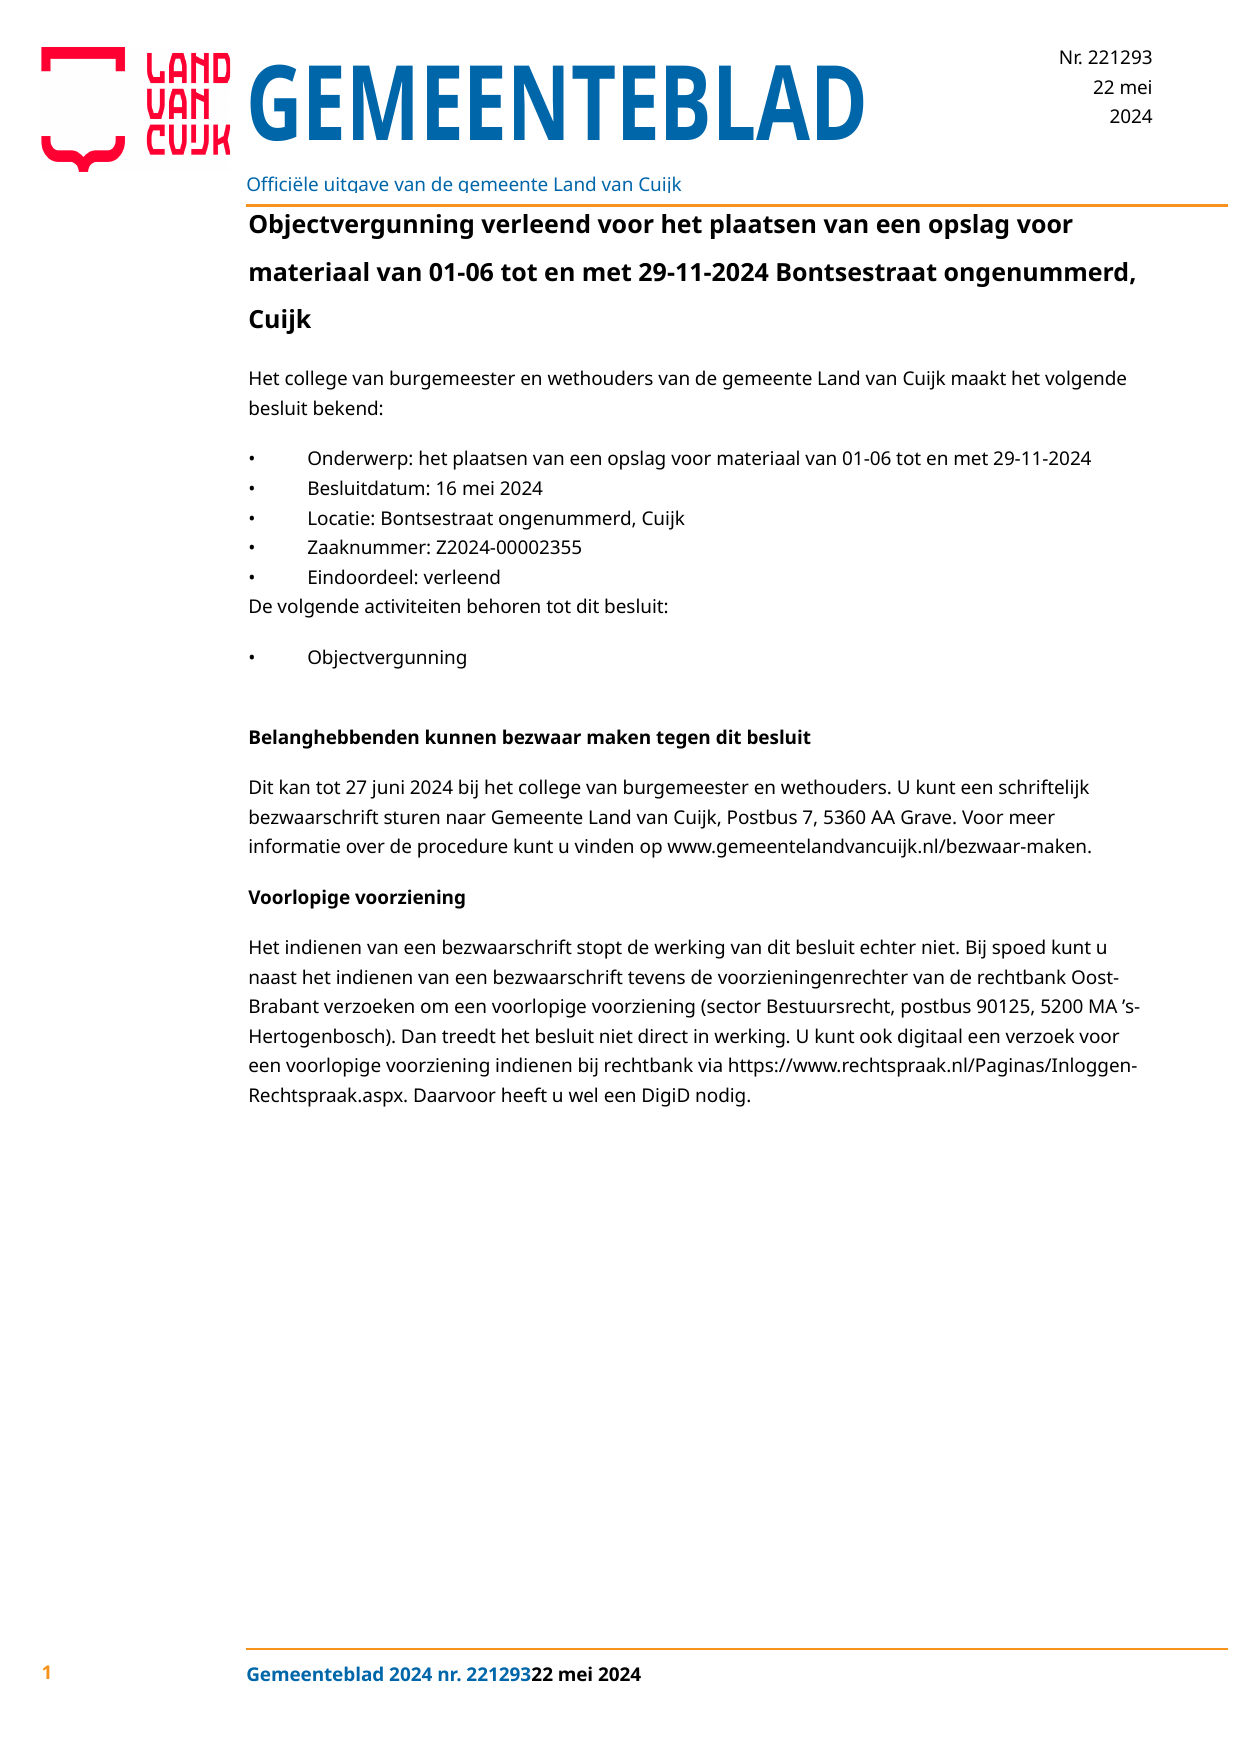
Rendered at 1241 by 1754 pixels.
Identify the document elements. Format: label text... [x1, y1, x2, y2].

list Zaaknummer: Z2024-00002355 [248, 534, 1152, 560]
text Dit kan tot 27 juni 2024 bij het college van burgemeester en wethouders. U kunt een schriftelijk bezwaarschrift sturen naar Gemeente Land van Cuijk, Postbus 7, 5360 AA Grave. Voor meer informatie over de procedure kunt u vinden op www.gemeentelandvancuijk.nl/bezwaar-maken. [248, 774, 1152, 859]
picture [41, 47, 231, 172]
list Onderwerp: het plaatsen van een opslag voor materiaal van 01-06 tot en met 29-11-2024 [248, 446, 1152, 471]
text Objectvergunning verleend voor het plaatsen van een opslag voor materiaal van 01-06 tot en met 29-11-2024 Bontsestraat ongenummerd, Cuijk [248, 207, 1152, 336]
text Het college van burgemeester en wethouders van de gemeente Land van Cuijk maakt het volgende besluit bekend: [248, 366, 1152, 421]
list Objectvergunning [248, 644, 1152, 669]
text Voorlopige voorziening [248, 884, 1152, 909]
list Locatie: Bontsestraat ongenummerd, Cuijk [248, 505, 1152, 530]
text Het indienen van een bezwaarschrift stopt de werking van dit besluit echter niet. Bij spoed kunt u naast het indienen van een bezwaarschrift tevens de voorzieningenrechter van de rechtbank Oost-Brabant verzoeken om een voorlopige voorziening (sector Bestuursrecht, postbus 90125, 5200 MA ’s-Hertogenbosch). Dan treedt het besluit niet direct in werking. U kunt ook digitaal een verzoek voor een voorlopige voorziening indienen bij rechtbank via https://www.rechtspraak.nl/Paginas/Inloggen-Rechtspraak.aspx. Daarvoor heeft u wel een DigiD nodig. [248, 934, 1152, 1108]
list Eindoordeel: verleend [248, 564, 1152, 589]
text De volgende activiteiten behoren tot dit besluit: [248, 593, 1152, 619]
list Besluitdatum: 16 mei 2024 [248, 475, 1152, 501]
text Belanghebbenden kunnen bezwaar maken tegen dit besluit [248, 724, 1152, 749]
